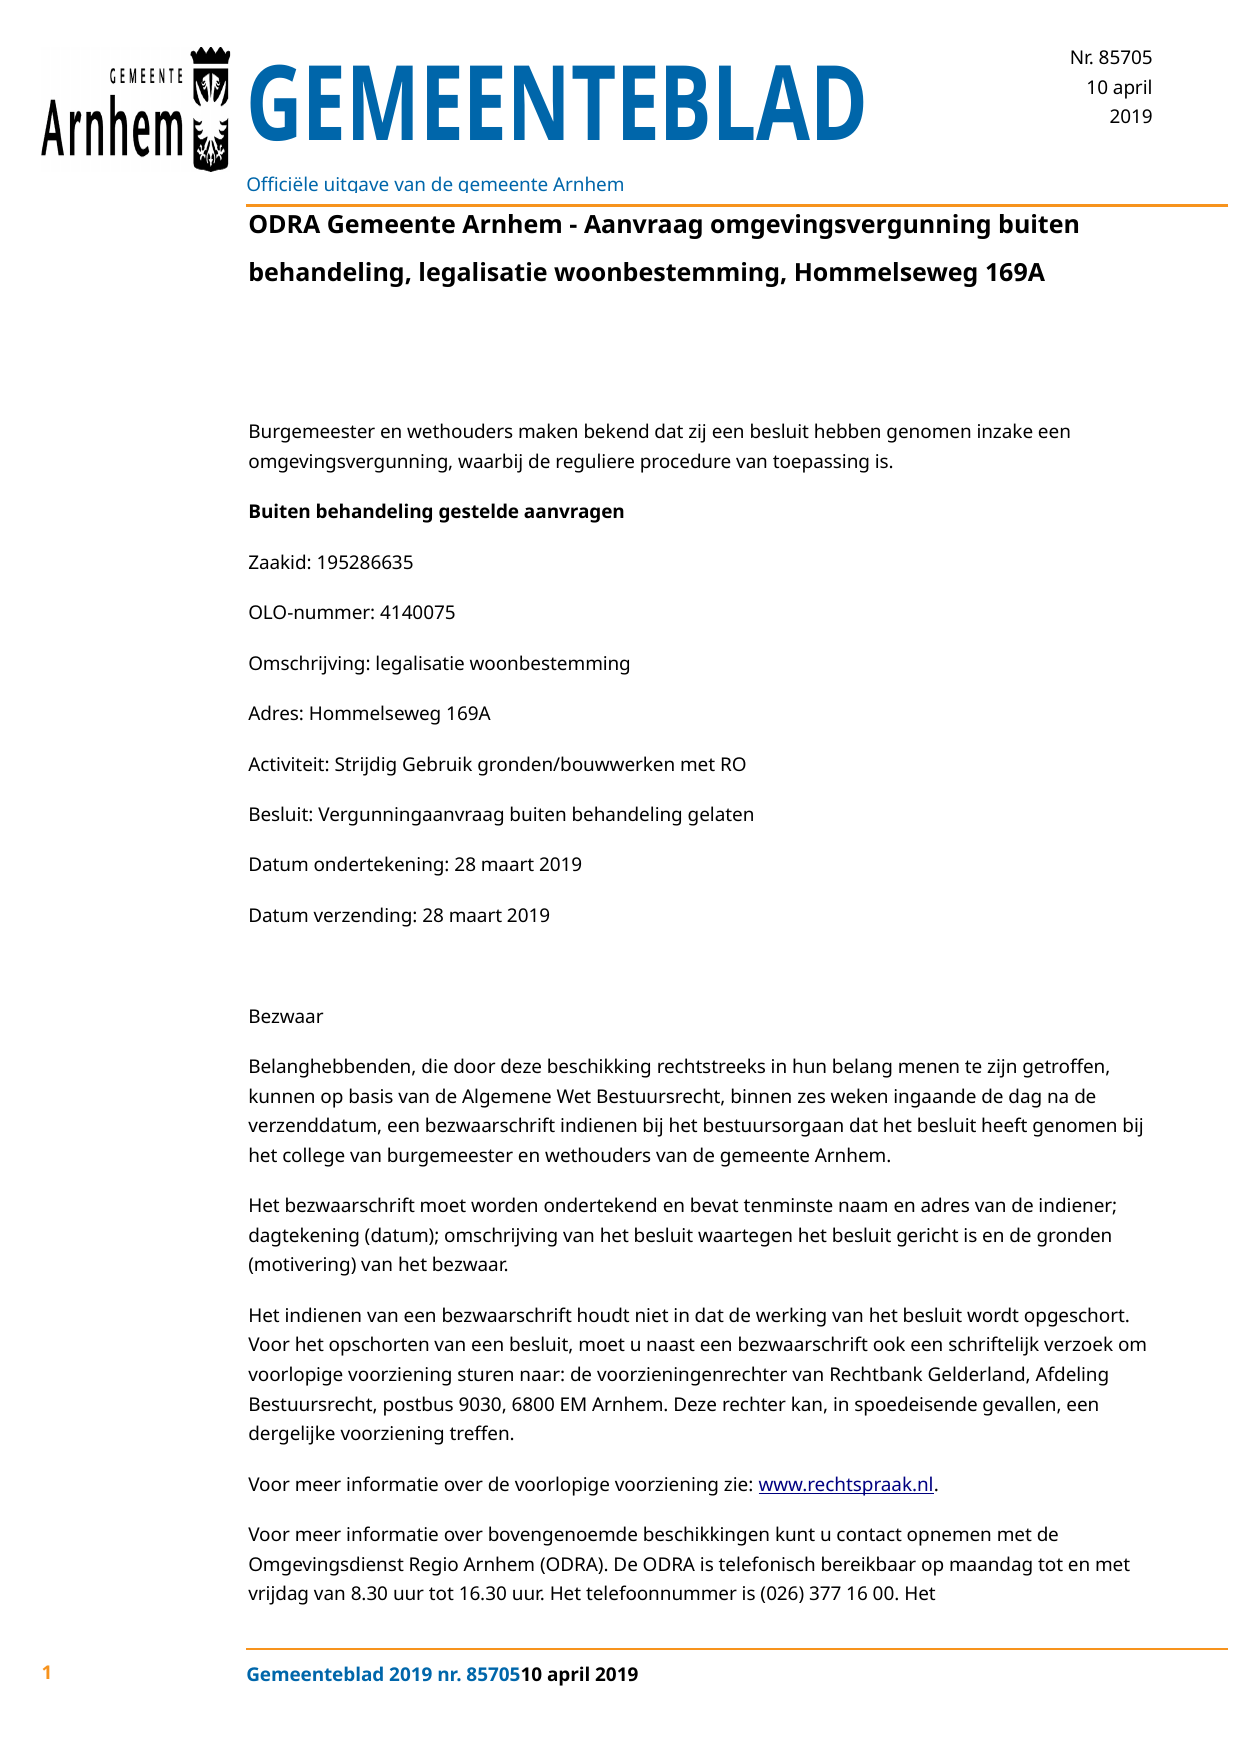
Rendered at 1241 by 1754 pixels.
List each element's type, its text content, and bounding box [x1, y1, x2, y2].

text Activiteit: Strijdig Gebruik gronden/bouwwerken met RO [248, 751, 1152, 777]
picture [41, 47, 231, 172]
text ODRA Gemeente Arnhem - Aanvraag omgevingsvergunning buiten behandeling, legalisatie woonbestemming, Hommelseweg 169A [248, 207, 1152, 288]
text Voor meer informatie over bovengenoemde beschikkingen kunt u contact opnemen met de Omgevingsdienst Regio Arnhem (ODRA). De ODRA is telefonisch bereikbaar op maandag tot en met vrijdag van 8.30 uur tot 16.30 uur. Het telefoonnummer is (026) 377 16 00. Het [248, 1521, 1152, 1606]
text Bezwaar [248, 1003, 1152, 1029]
text Het bezwaarschrift moet worden ondertekend en bevat tenminste naam en adres van de indiener; dagtekening (datum); omschrijving van het besluit waartegen het besluit gericht is en de gronden (motivering) van het bezwaar. [248, 1192, 1152, 1277]
text Datum ondertekening: 28 maart 2019 [248, 852, 1152, 877]
text Besluit: Vergunningaanvraag buiten behandeling gelaten [248, 801, 1152, 827]
text Datum verzending: 28 maart 2019 [248, 902, 1152, 928]
text Belanghebbenden, die door deze beschikking rechtstreeks in hun belang menen te zijn getroffen, kunnen op basis van de Algemene Wet Bestuursrecht, binnen zes weken ingaande de dag na de verzenddatum, een bezwaarschrift indienen bij het bestuursorgaan dat het besluit heeft genomen bij het college van burgemeester en wethouders van de gemeente Arnhem. [248, 1053, 1152, 1168]
text Omschrijving: legalisatie woonbestemming [248, 650, 1152, 676]
text OLO-nummer: 4140075 [248, 599, 1152, 625]
text Zaakid: 195286635 [248, 549, 1152, 575]
text Burgemeester en wethouders maken bekend dat zij een besluit hebben genomen inzake een omgevingsvergunning, waarbij de reguliere procedure van toepassing is. [248, 419, 1152, 474]
text Buiten behandeling gestelde aanvragen [248, 499, 1152, 524]
text Voor meer informatie over de voorlopige voorziening zie: www.rechtspraak.nl. [248, 1471, 1152, 1497]
text Adres: Hommelseweg 169A [248, 700, 1152, 726]
text Het indienen van een bezwaarschrift houdt niet in dat de werking van het besluit wordt opgeschort. Voor het opschorten van een besluit, moet u naast een bezwaarschrift ook een schriftelijk verzoek om voorlopige voorziening sturen naar: de voorzieningenrechter van Rechtbank Gelderland, Afdeling Bestuursrecht, postbus 9030, 6800 EM Arnhem. Deze rechter kan, in spoedeisende gevallen, een dergelijke voorziening treffen. [248, 1302, 1152, 1446]
